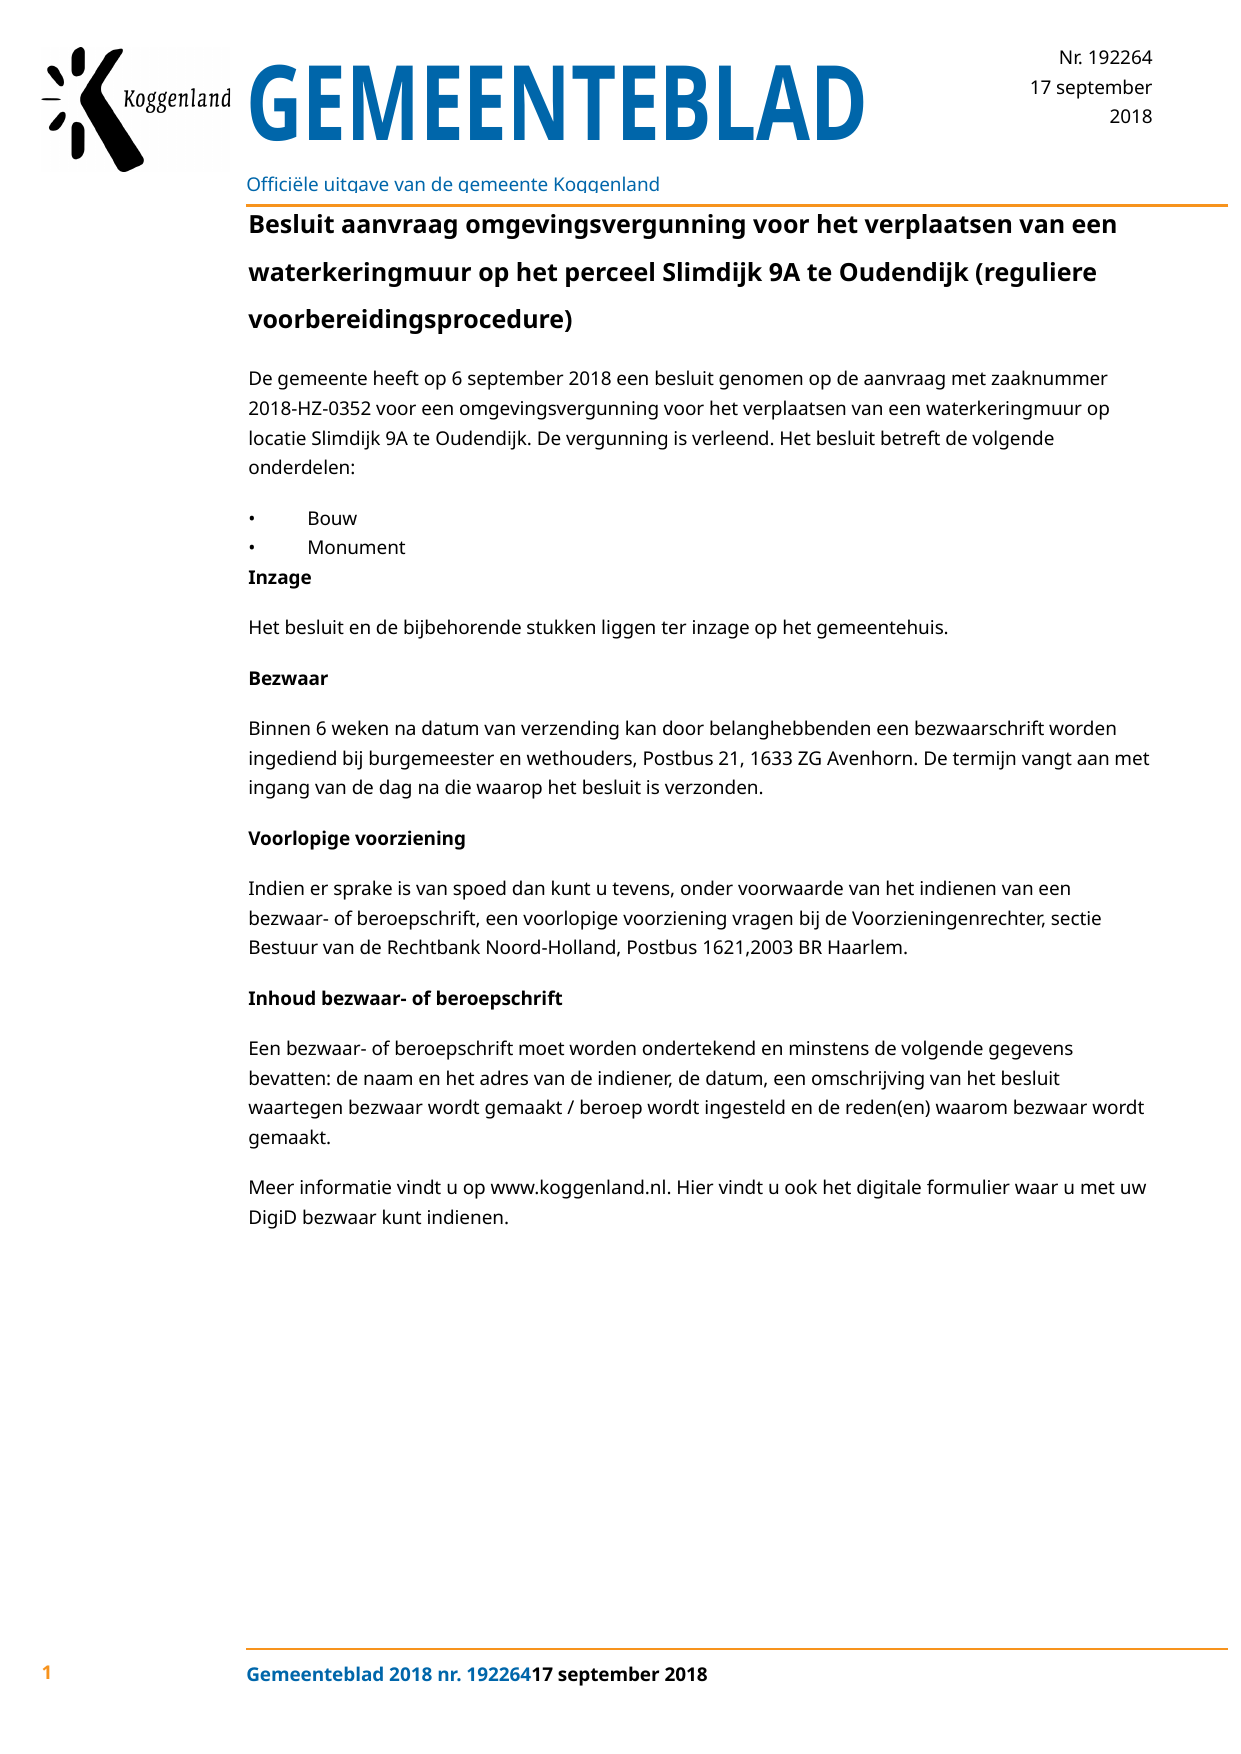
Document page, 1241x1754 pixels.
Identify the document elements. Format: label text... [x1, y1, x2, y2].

list Bouw [248, 505, 1152, 530]
text Een bezwaar- of beroepschrift moet worden ondertekend en minstens de volgende gegevens bevatten: de naam en het adres van de indiener, de datum, een omschrijving van het besluit waartegen bezwaar wordt gemaakt / beroep wordt ingesteld en de reden(en) waarom bezwaar wordt gemaakt. [248, 1035, 1152, 1149]
text Besluit aanvraag omgevingsvergunning voor het verplaatsen van een waterkeringmuur op het perceel Slimdijk 9A te Oudendijk (reguliere voorbereidingsprocedure) [248, 207, 1152, 336]
text Meer informatie vindt u op www.koggenland.nl. Hier vindt u ook het digitale formulier waar u met uw DigiD bezwaar kunt indienen. [248, 1174, 1152, 1229]
text Voorlopige voorziening [248, 825, 1152, 850]
text Inhoud bezwaar- of beroepschrift [248, 985, 1152, 1010]
text De gemeente heeft op 6 september 2018 een besluit genomen op de aanvraag met zaaknummer 2018-HZ-0352 voor een omgevingsvergunning voor het verplaatsen van een waterkeringmuur op locatie Slimdijk 9A te Oudendijk. De vergunning is verleend. Het besluit betreft de volgende onderdelen: [248, 366, 1152, 480]
text Bezwaar [248, 665, 1152, 690]
text Binnen 6 weken na datum van verzending kan door belanghebbenden een bezwaarschrift worden ingediend bij burgemeester en wethouders, Postbus 21, 1633 ZG Avenhorn. De termijn vangt aan met ingang van de dag na die waarop het besluit is verzonden. [248, 715, 1152, 800]
text Het besluit en de bijbehorende stukken liggen ter inzage op het gemeentehuis. [248, 614, 1152, 640]
text Inzage [248, 564, 1152, 589]
text Indien er sprake is van spoed dan kunt u tevens, onder voorwaarde van het indienen van een bezwaar- of beroepschrift, een voorlopige voorziening vragen bij de Voorzieningenrechter, sectie Bestuur van de Rechtbank Noord-Holland, Postbus 1621,2003 BR Haarlem. [248, 875, 1152, 960]
picture [41, 47, 231, 172]
list Monument [248, 534, 1152, 560]
